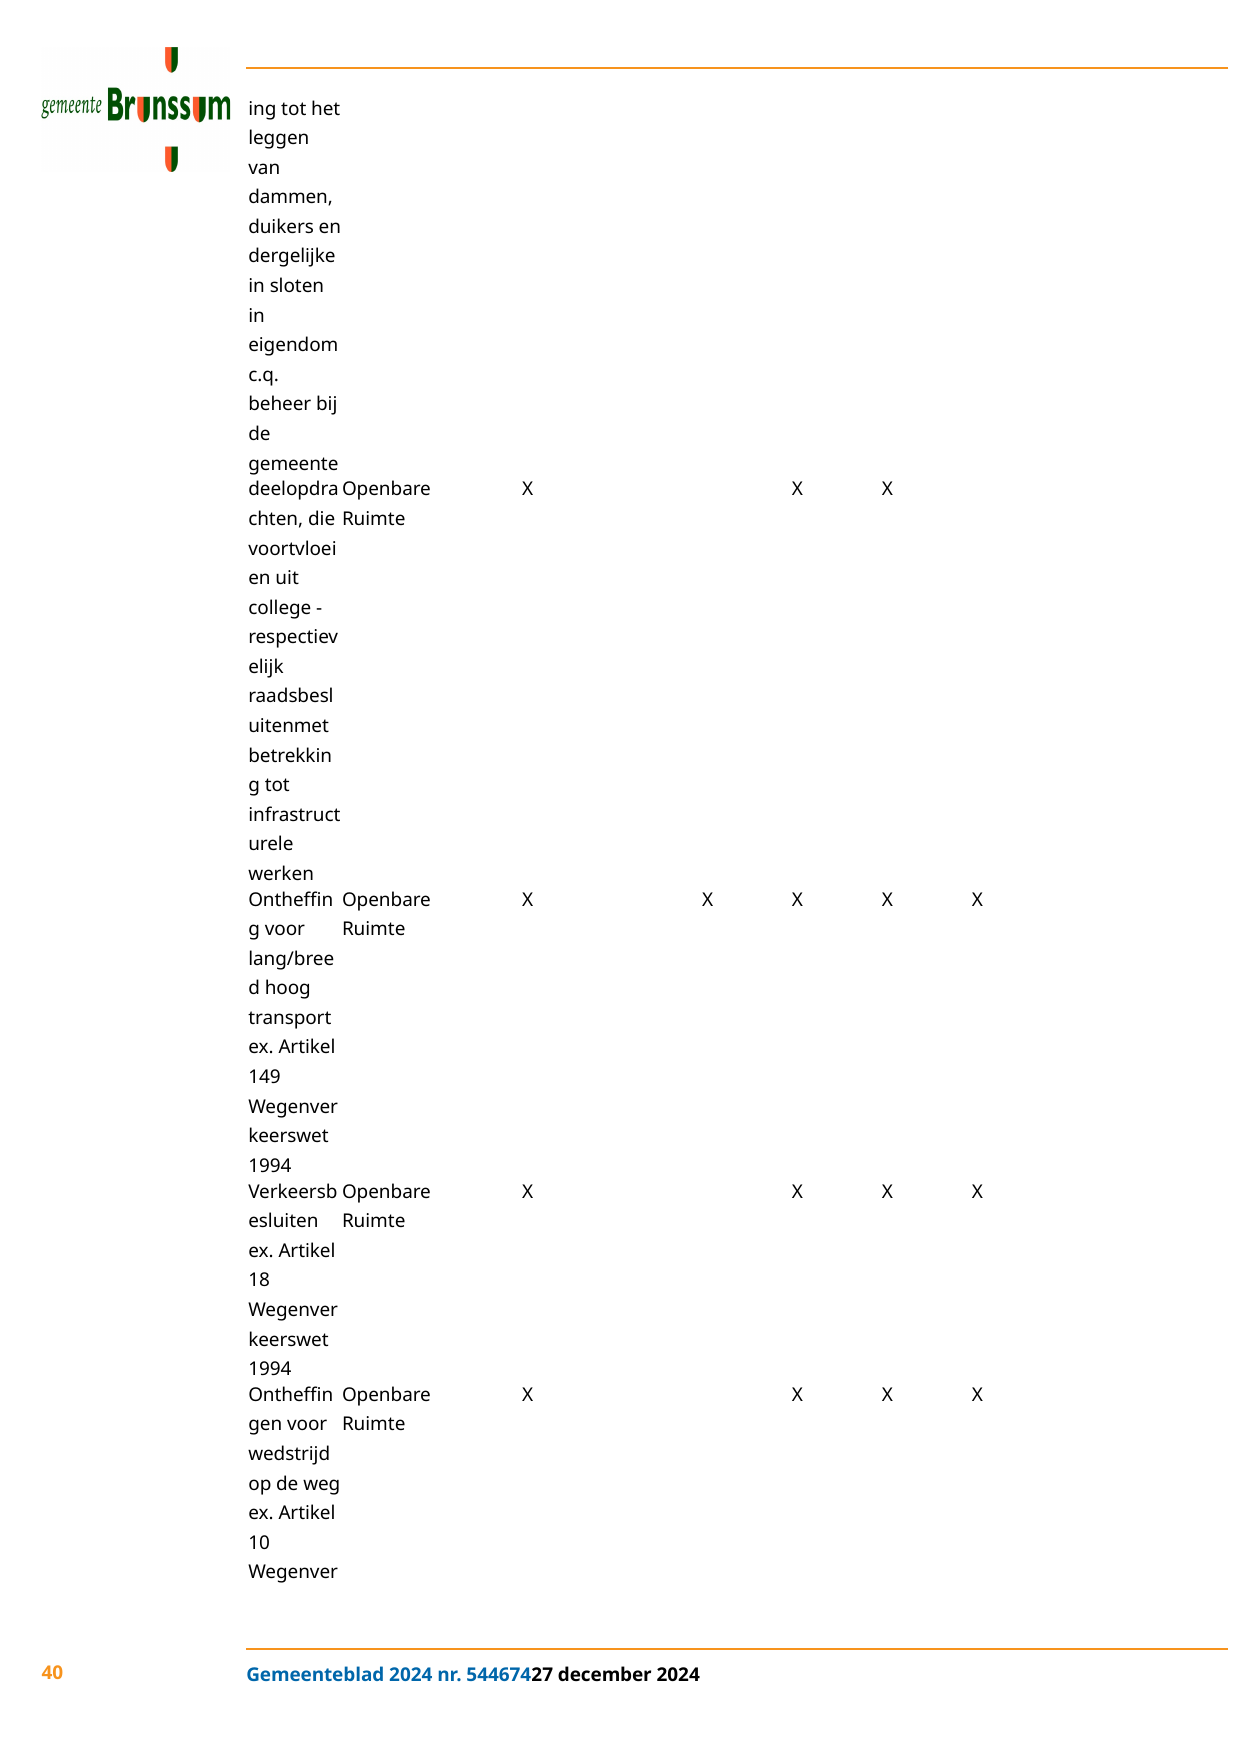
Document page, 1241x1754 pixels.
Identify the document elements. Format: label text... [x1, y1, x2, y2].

table_cell [432, 1381, 522, 1584]
table_cell X [792, 1381, 882, 1584]
table_cell [702, 1381, 792, 1584]
table_cell [612, 95, 702, 476]
table_cell [882, 95, 972, 476]
table_cell X [972, 1381, 1062, 1584]
table_cell X [882, 886, 972, 1178]
table_cell [792, 95, 882, 476]
table_cell X [522, 886, 612, 1178]
table_cell X [972, 1178, 1062, 1381]
table_cell [612, 1178, 702, 1381]
table_cell ing tot het leggen van dammen, duikers en dergelijke in sloten in eigendom c.q. beheer bij de gemeente [248, 95, 342, 476]
table_cell [432, 886, 522, 1178]
table_cell [432, 476, 522, 886]
table_cell deelopdrachten, die voortvloeien uit college - respectievelijk raadsbesluitenmet betrekking tot infrastructurele werken [248, 476, 342, 886]
picture [41, 47, 231, 172]
table_cell X [702, 886, 792, 1178]
table_cell X [792, 886, 882, 1178]
table_cell X [882, 1381, 972, 1584]
table_cell [1062, 886, 1152, 1178]
table_cell Openbare Ruimte [342, 1381, 432, 1584]
table_cell [1062, 95, 1152, 476]
table_cell [972, 95, 1062, 476]
table_cell X [882, 1178, 972, 1381]
table_cell [972, 476, 1062, 886]
table_cell Openbare Ruimte [342, 886, 432, 1178]
table_cell [612, 1381, 702, 1584]
table_cell [612, 476, 702, 886]
table_cell [432, 1178, 522, 1381]
table_cell X [792, 1178, 882, 1381]
table_cell X [882, 476, 972, 886]
table_cell [702, 1178, 792, 1381]
table_cell X [522, 476, 612, 886]
table_cell [1062, 476, 1152, 886]
table_cell [612, 886, 702, 1178]
table_cell [702, 95, 792, 476]
table_cell X [522, 1178, 612, 1381]
table_cell X [792, 476, 882, 886]
table_cell Openbare Ruimte [342, 1178, 432, 1381]
table_cell X [522, 1381, 612, 1584]
table_cell [702, 476, 792, 886]
table_cell Verkeersbesluiten ex. Artikel 18 Wegenverkeerswet 1994 [248, 1178, 342, 1381]
table_cell [522, 95, 612, 476]
table_cell X [972, 886, 1062, 1178]
table_cell Ontheffing voor lang/breed hoog transport ex. Artikel 149 Wegenverkeerswet 1994 [248, 886, 342, 1178]
table_cell Ontheffingen voor wedstrijd op de weg ex. Artikel 10 Wegenver [248, 1381, 342, 1584]
table_cell [342, 95, 432, 476]
table_cell [432, 95, 522, 476]
table_cell [1062, 1178, 1152, 1381]
table_cell Openbare Ruimte [342, 476, 432, 886]
table_cell [1062, 1381, 1152, 1584]
